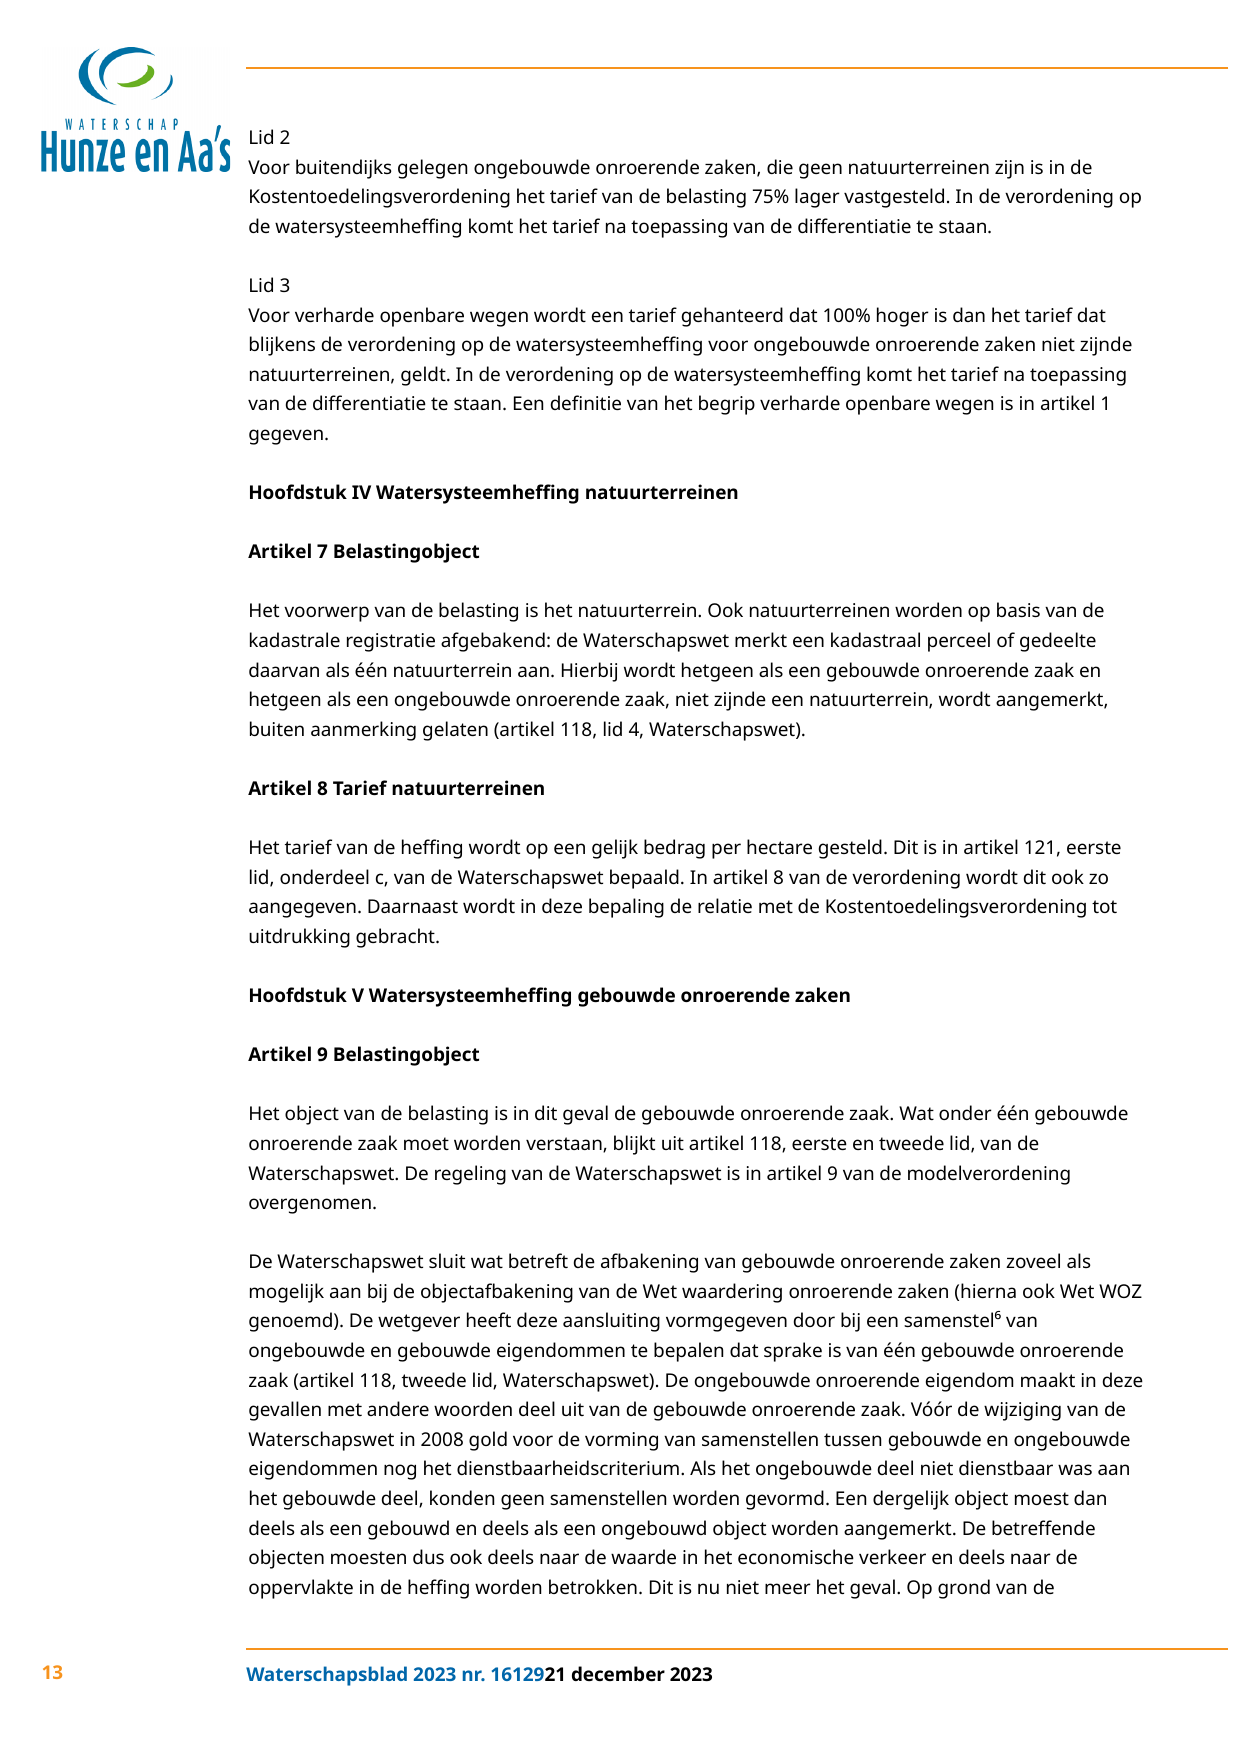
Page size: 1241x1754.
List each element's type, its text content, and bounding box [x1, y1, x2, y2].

picture [183, 163, 191, 172]
text Het object van de belasting is in dit geval de gebouwde onroerende zaak. Wat onder één gebouwde onroerende zaak moet worden verstaan, blijkt uit artikel 118, eerste en tweede lid, van de Waterschapswet. De regeling van de Waterschapswet is in artikel 9 van de modelverordening overgenomen. [248, 1101, 1152, 1215]
text Artikel 8 Tarief natuurterreinen [248, 775, 1152, 801]
picture [226, 145, 231, 156]
text Lid 2 [248, 124, 1152, 150]
text Voor buitendijks gelegen ongebouwde onroerende zaken, die geen natuurterreinen zijn is in de Kostentoedelingsverordening het tarief van de belasting 75% lager vastgesteld. In de verordening op de watersysteemheffing komt het tarief na toepassing van de differentiatie te staan. [248, 154, 1152, 239]
picture [41, 47, 231, 172]
text Artikel 7 Belastingobject [248, 538, 1152, 564]
text Hoofdstuk V Watersysteemheffing gebouwde onroerende zaken [248, 982, 1152, 1008]
text Voor verharde openbare wegen wordt een tarief gehanteerd dat 100% hoger is dan het tarief dat blijkens de verordening op de watersysteemheffing voor ongebouwde onroerende zaken niet zijnde natuurterreinen, geldt. In de verordening op de watersysteemheffing komt het tarief na toepassing van de differentiatie te staan. Een definitie van het begrip verharde openbare wegen is in artikel 1 gegeven. [248, 302, 1152, 446]
picture [47, 154, 51, 172]
text Het tarief van de heffing wordt op een gelijk bedrag per hectare gesteld. Dit is in artikel 121, eerste lid, onderdeel c, van de Waterschapswet bepaald. In artikel 8 van de verordening wordt dit ook zo aangegeven. Daarnaast wordt in deze bepaling de relatie met de Kostentoedelingsverordening tot uitdrukking gebracht. [248, 834, 1152, 949]
text Lid 3 [248, 272, 1152, 298]
text De Waterschapswet sluit wat betreft de afbakening van gebouwde onroerende zaken zoveel als mogelijk aan bij de objectafbakening van de Wet waardering onroerende zaken (hierna ook Wet WOZ genoemd). De wetgever heeft deze aansluiting vormgegeven door bij een samenstel⁶ van ongebouwde en gebouwde eigendommen te bepalen dat sprake is van één gebouwde onroerende zaak (artikel 118, tweede lid, Waterschapswet). De ongebouwde onroerende eigendom maakt in deze gevallen met andere woorden deel uit van de gebouwde onroerende zaak. Vóór de wijziging van de Waterschapswet in 2008 gold voor de vorming van samenstellen tussen gebouwde en ongebouwde eigendommen nog het dienstbaarheidscriterium. Als het ongebouwde deel niet dienstbaar was aan het gebouwde deel, konden geen samenstellen worden gevormd. Een dergelijk object moest dan deels als een gebouwd en deels als een ongebouwd object worden aangemerkt. De betreffende objecten moesten dus ook deels naar de waarde in het economische verkeer en deels naar de oppervlakte in de heffing worden betrokken. Dit is nu niet meer het geval. Op grond van de [248, 1248, 1152, 1600]
text Artikel 9 Belastingobject [248, 1041, 1152, 1067]
text Het voorwerp van de belasting is het natuurterrein. Ook natuurterreinen worden op basis van de kadastrale registratie afgebakend: de Waterschapswet merkt een kadastraal perceel of gedeelte daarvan als één natuurterrein aan. Hierbij wordt hetgeen als een gebouwde onroerende zaak en hetgeen als een ongebouwde onroerende zaak, niet zijnde een natuurterrein, wordt aangemerkt, buiten aanmerking gelaten (artikel 118, lid 4, Waterschapswet). [248, 598, 1152, 742]
text Hoofdstuk IV Watersysteemheffing natuurterreinen [248, 479, 1152, 505]
